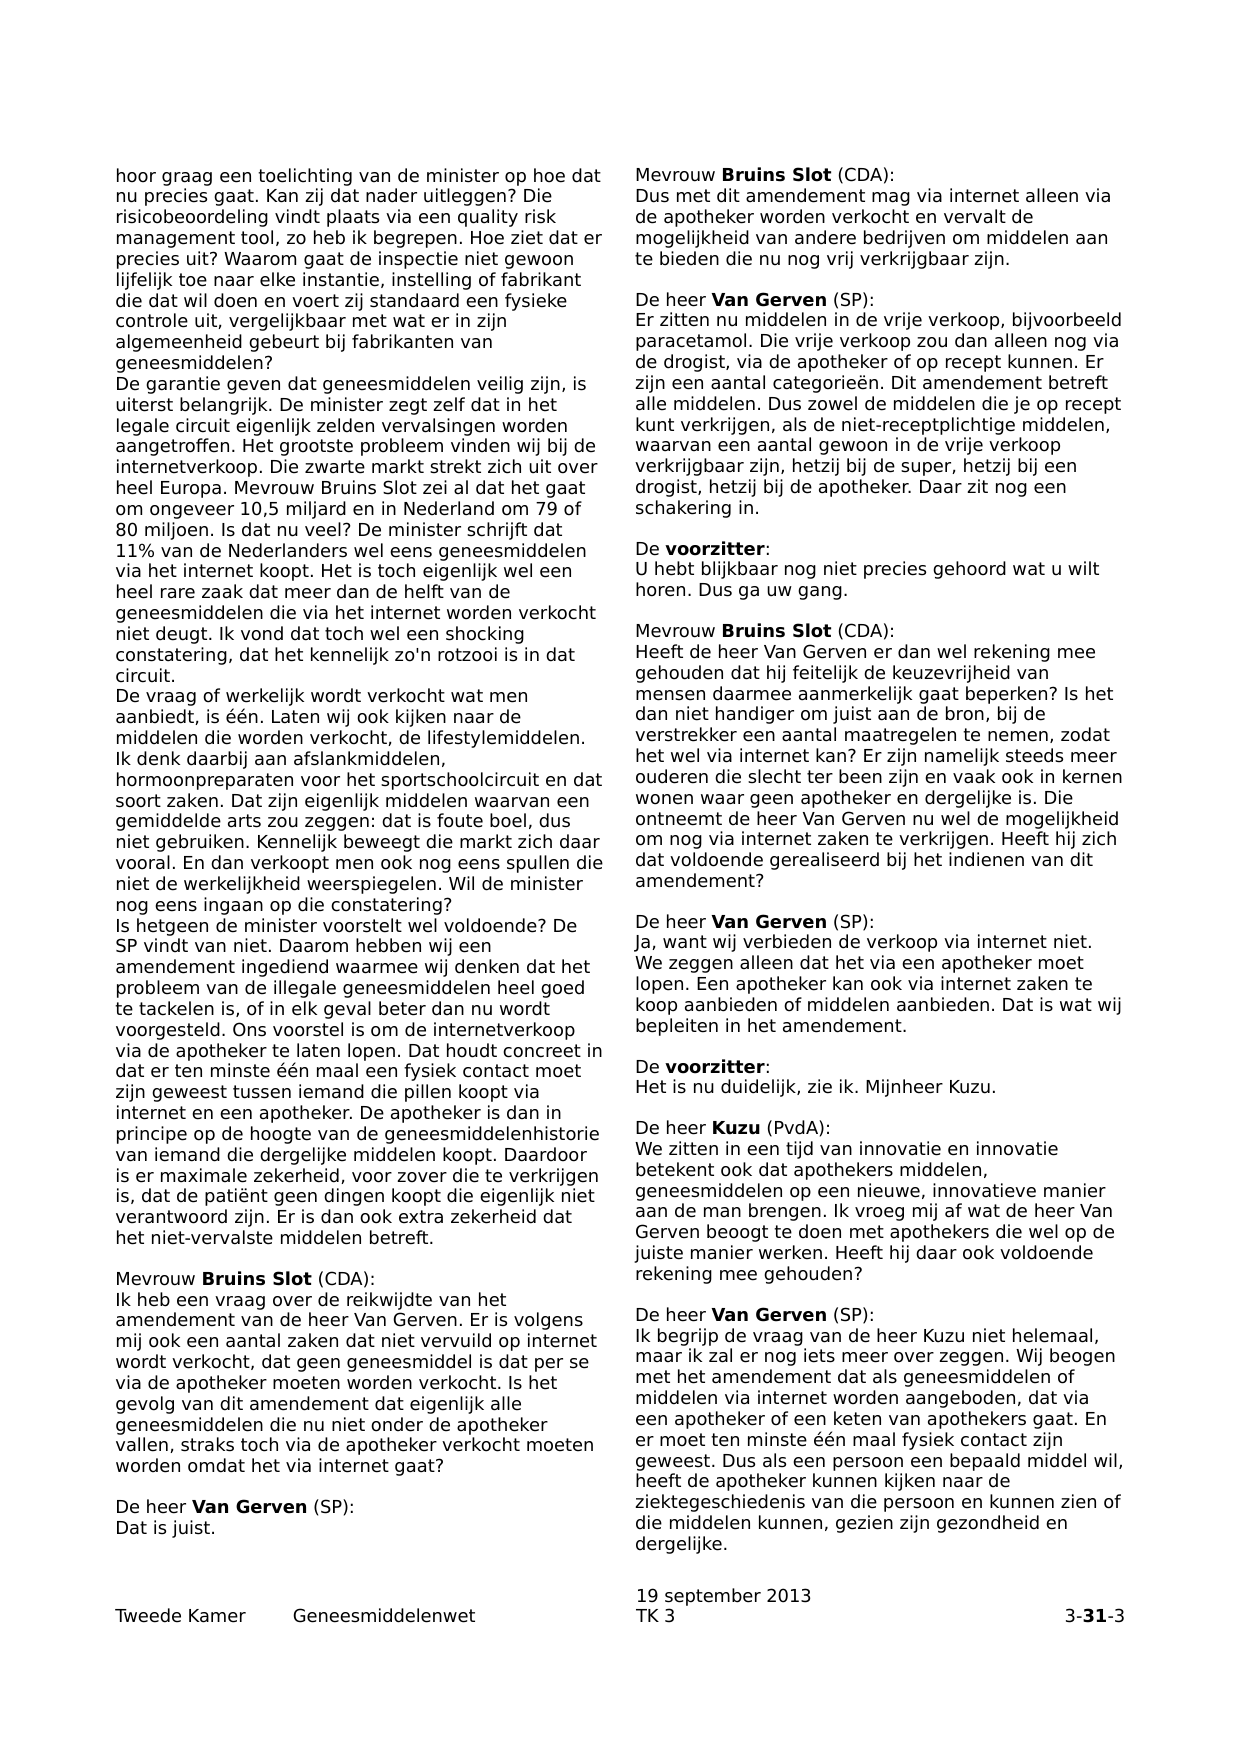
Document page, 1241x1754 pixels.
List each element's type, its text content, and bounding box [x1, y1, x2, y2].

text De voorzitter: [635, 538, 1125, 559]
text Mevrouw Bruins Slot (CDA): [115, 1269, 605, 1289]
text hoor graag een toelichting van de minister op hoe dat nu precies gaat. Kan zij dat nader uitleggen? Die risicobeoordeling vindt plaats via een quality risk management tool, zo heb ik begrepen. Hoe ziet dat er precies uit? Waarom gaat de inspectie niet gewoon lijfelijk toe naar elke instantie, instelling of fabrikant die dat wil doen en voert zij standaard een fysieke controle uit, vergelijkbaar met wat er in zijn algemeenheid gebeurt bij fabrikanten van geneesmiddelen? [115, 165, 605, 374]
text Ik heb een vraag over de reikwijdte van het amendement van de heer Van Gerven. Er is volgens mij ook een aantal zaken dat niet vervuild op internet wordt verkocht, dat geen geneesmiddel is dat per se via de apotheker moeten worden verkocht. Is het gevolg van dit amendement dat eigenlijk alle geneesmiddelen die nu niet onder de apotheker vallen, straks toch via de apotheker verkocht moeten worden omdat het via internet gaat? [115, 1289, 605, 1477]
text De heer Van Gerven (SP): [115, 1497, 605, 1518]
text De vraag of werkelijk wordt verkocht wat men aanbiedt, is één. Laten wij ook kijken naar de middelen die worden verkocht, de lifestylemiddelen. Ik denk daarbij aan afslankmiddelen, hormoonpreparaten voor het sportschoolcircuit en dat soort zaken. Dat zijn eigenlijk middelen waarvan een gemiddelde arts zou zeggen: dat is foute boel, dus niet gebruiken. Kennelijk beweegt die markt zich daar vooral. En dan verkoopt men ook nog eens spullen die niet de werkelijkheid weerspiegelen. Wil de minister nog eens ingaan op die constatering? [115, 686, 605, 915]
text We zitten in een tijd van innovatie en innovatie betekent ook dat apothekers middelen, geneesmiddelen op een nieuwe, innovatieve manier aan de man brengen. Ik vroeg mij af wat de heer Van Gerven beoogt te doen met apothekers die wel op de juiste manier werken. Heeft hij daar ook voldoende rekening mee gehouden? [635, 1139, 1125, 1284]
text De voorzitter: [635, 1056, 1125, 1077]
text Heeft de heer Van Gerven er dan wel rekening mee gehouden dat hij feitelijk de keuzevrijheid van mensen daarmee aanmerkelijk gaat beperken? Is het dan niet handiger om juist aan de bron, bij de verstrekker een aantal maatregelen te nemen, zodat het wel via internet kan? Er zijn namelijk steeds meer ouderen die slecht ter been zijn en vaak ook in kernen wonen waar geen apotheker en dergelijke is. Die ontneemt de heer Van Gerven nu wel de mogelijkheid om nog via internet zaken te verkrijgen. Heeft hij zich dat voldoende gerealiseerd bij het indienen van dit amendement? [635, 642, 1125, 892]
text Het is nu duidelijk, zie ik. Mijnheer Kuzu. [635, 1077, 1125, 1098]
text Is hetgeen de minister voorstelt wel voldoende? De SP vindt van niet. Daarom hebben wij een amendement ingediend waarmee wij denken dat het probleem van de illegale geneesmiddelen heel goed te tackelen is, of in elk geval beter dan nu wordt voorgesteld. Ons voorstel is om de internetverkoop via de apotheker te laten lopen. Dat houdt concreet in dat er ten minste één maal een fysiek contact moet zijn geweest tussen iemand die pillen koopt via internet en een apotheker. De apotheker is dan in principe op de hoogte van de geneesmiddelenhistorie van iemand die dergelijke middelen koopt. Daardoor is er maximale zekerheid, voor zover die te verkrijgen is, dat de patiënt geen dingen koopt die eigenlijk niet verantwoord zijn. Er is dan ook extra zekerheid dat het niet-vervalste middelen betreft. [115, 915, 605, 1249]
text Ja, want wij verbieden de verkoop via internet niet. We zeggen alleen dat het via een apotheker moet lopen. Een apotheker kan ook via internet zaken te koop aanbieden of middelen aanbieden. Dat is wat wij bepleiten in het amendement. [635, 932, 1125, 1036]
text Dat is juist. [115, 1518, 605, 1538]
text U hebt blijkbaar nog niet precies gehoord wat u wilt horen. Dus ga uw gang. [635, 559, 1125, 601]
text De heer Van Gerven (SP): [635, 1304, 1125, 1325]
text Dus met dit amendement mag via internet alleen via de apotheker worden verkocht en vervalt de mogelijkheid van andere bedrijven om middelen aan te bieden die nu nog vrij verkrijgbaar zijn. [635, 186, 1125, 269]
text De heer Van Gerven (SP): [635, 289, 1125, 310]
text Ik begrijp de vraag van de heer Kuzu niet helemaal, maar ik zal er nog iets meer over zeggen. Wij beogen met het amendement dat als geneesmiddelen of middelen via internet worden aangeboden, dat via een apotheker of een keten van apothekers gaat. En er moet ten minste één maal fysiek contact zijn geweest. Dus als een persoon een bepaald middel wil, heeft de apotheker kunnen kijken naar de ziektegeschiedenis van die persoon en kunnen zien of die middelen kunnen, gezien zijn gezondheid en dergelijke. [635, 1325, 1125, 1554]
text Mevrouw Bruins Slot (CDA): [635, 621, 1125, 642]
text De garantie geven dat geneesmiddelen veilig zijn, is uiterst belangrijk. De minister zegt zelf dat in het legale circuit eigenlijk zelden vervalsingen worden aangetroffen. Het grootste probleem vinden wij bij de internetverkoop. Die zwarte markt strekt zich uit over heel Europa. Mevrouw Bruins Slot zei al dat het gaat om ongeveer 10,5 miljard en in Nederland om 79 of 80 miljoen. Is dat nu veel? De minister schrijft dat 11% van de Nederlanders wel eens geneesmiddelen via het internet koopt. Het is toch eigenlijk wel een heel rare zaak dat meer dan de helft van de geneesmiddelen die via het internet worden verkocht niet deugt. Ik vond dat toch wel een shocking constatering, dat het kennelijk zo'n rotzooi is in dat circuit. [115, 374, 605, 686]
text De heer Kuzu (PvdA): [635, 1118, 1125, 1139]
text Mevrouw Bruins Slot (CDA): [635, 165, 1125, 186]
text Er zitten nu middelen in de vrije verkoop, bijvoorbeeld paracetamol. Die vrije verkoop zou dan alleen nog via de drogist, via de apotheker of op recept kunnen. Er zijn een aantal categorieën. Dit amendement betreft alle middelen. Dus zowel de middelen die je op recept kunt verkrijgen, als de niet-receptplichtige middelen, waarvan een aantal gewoon in de vrije verkoop verkrijgbaar zijn, hetzij bij de super, hetzij bij een drogist, hetzij bij de apotheker. Daar zit nog een schakering in. [635, 310, 1125, 518]
text De heer Van Gerven (SP): [635, 912, 1125, 932]
